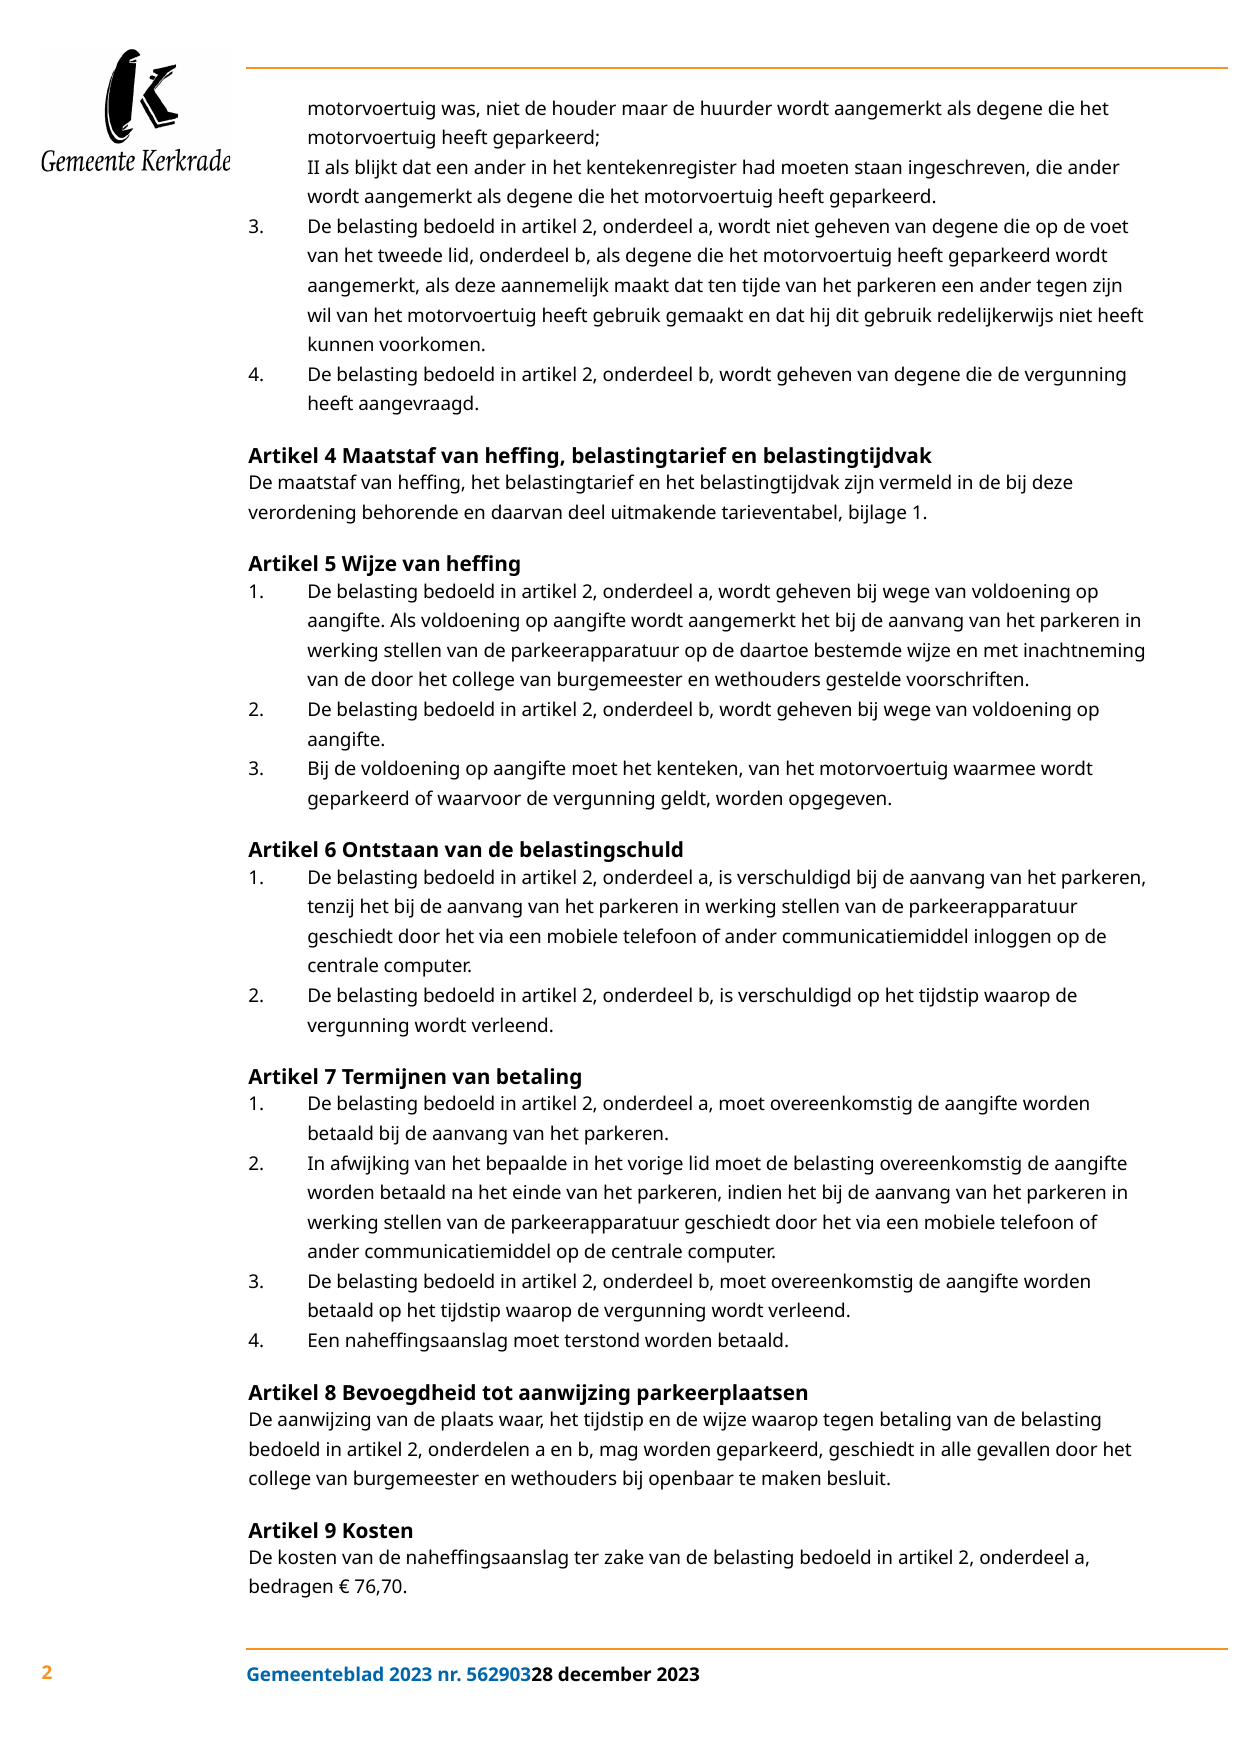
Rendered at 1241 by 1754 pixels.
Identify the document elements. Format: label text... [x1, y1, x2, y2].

list De belasting bedoeld in artikel 2, onderdeel b, wordt geheven bij wege van voldoening op aangifte. [248, 696, 1152, 752]
list II als blijkt dat een ander in het kentekenregister had moeten staan ingeschreven, die ander wordt aangemerkt als degene die het motorvoertuig heeft geparkeerd. [248, 154, 1152, 209]
list Bij de voldoening op aangifte moet het kenteken, van het motorvoertuig waarmee wordt geparkeerd of waarvoor de vergunning geldt, worden opgegeven. [248, 755, 1152, 811]
text Artikel 8 Bevoegdheid tot aanwijzing parkeerplaatsen [248, 1378, 1152, 1406]
picture [41, 47, 231, 172]
text De aanwijzing van de plaats waar, het tijdstip en de wijze waarop tegen betaling van de belasting bedoeld in artikel 2, onderdelen a en b, mag worden geparkeerd, geschiedt in alle gevallen door het college van burgemeester en wethouders bij openbaar te maken besluit. [248, 1406, 1152, 1491]
list De belasting bedoeld in artikel 2, onderdeel a, is verschuldigd bij de aanvang van het parkeren, tenzij het bij de aanvang van het parkeren in werking stellen van de parkeerapparatuur geschiedt door het via een mobiele telefoon of ander communicatiemiddel inloggen op de centrale computer. [248, 864, 1152, 978]
text Artikel 9 Kosten [248, 1516, 1152, 1544]
text Artikel 6 Ontstaan van de belastingschuld [248, 835, 1152, 864]
text Artikel 4 Maatstaf van heffing, belastingtarief en belastingtijdvak [248, 441, 1152, 469]
text Artikel 7 Termijnen van betaling [248, 1062, 1152, 1091]
list De belasting bedoeld in artikel 2, onderdeel a, moet overeenkomstig de aangifte worden betaald bij de aanvang van het parkeren. [248, 1091, 1152, 1146]
text De kosten van de naheffingsaanslag ter zake van de belasting bedoeld in artikel 2, onderdeel a, bedragen € 76,70. [248, 1544, 1152, 1599]
text Artikel 5 Wijze van heffing [248, 549, 1152, 578]
list De belasting bedoeld in artikel 2, onderdeel b, moet overeenkomstig de aangifte worden betaald op het tijdstip waarop de vergunning wordt verleend. [248, 1268, 1152, 1323]
list De belasting bedoeld in artikel 2, onderdeel a, wordt niet geheven van degene die op de voet van het tweede lid, onderdeel b, als degene die het motorvoertuig heeft geparkeerd wordt aangemerkt, als deze aannemelijk maakt dat ten tijde van het parkeren een ander tegen zijn wil van het motorvoertuig heeft gebruik gemaakt en dat hij dit gebruik redelijkerwijs niet heeft kunnen voorkomen. [248, 213, 1152, 357]
text De maatstaf van heffing, het belastingtarief en het belastingtijdvak zijn vermeld in de bij deze verordening behorende en daarvan deel uitmakende tarieventabel, bijlage 1. [248, 469, 1152, 525]
list De belasting bedoeld in artikel 2, onderdeel b, wordt geheven van degene die de vergunning heeft aangevraagd. [248, 361, 1152, 416]
list Een naheffingsaanslag moet terstond worden betaald. [248, 1327, 1152, 1353]
list De belasting bedoeld in artikel 2, onderdeel b, is verschuldigd op het tijdstip waarop de vergunning wordt verleend. [248, 982, 1152, 1037]
list In afwijking van het bepaalde in het vorige lid moet de belasting overeenkomstig de aangifte worden betaald na het einde van het parkeren, indien het bij de aanvang van het parkeren in werking stellen van de parkeerapparatuur geschiedt door het via een mobiele telefoon of ander communicatiemiddel op de centrale computer. [248, 1150, 1152, 1264]
list motorvoertuig was, niet de houder maar de huurder wordt aangemerkt als degene die het motorvoertuig heeft geparkeerd; [248, 95, 1152, 150]
list De belasting bedoeld in artikel 2, onderdeel a, wordt geheven bij wege van voldoening op aangifte. Als voldoening op aangifte wordt aangemerkt het bij de aanvang van het parkeren in werking stellen van de parkeerapparatuur op de daartoe bestemde wijze en met inachtneming van de door het college van burgemeester en wethouders gestelde voorschriften. [248, 578, 1152, 692]
